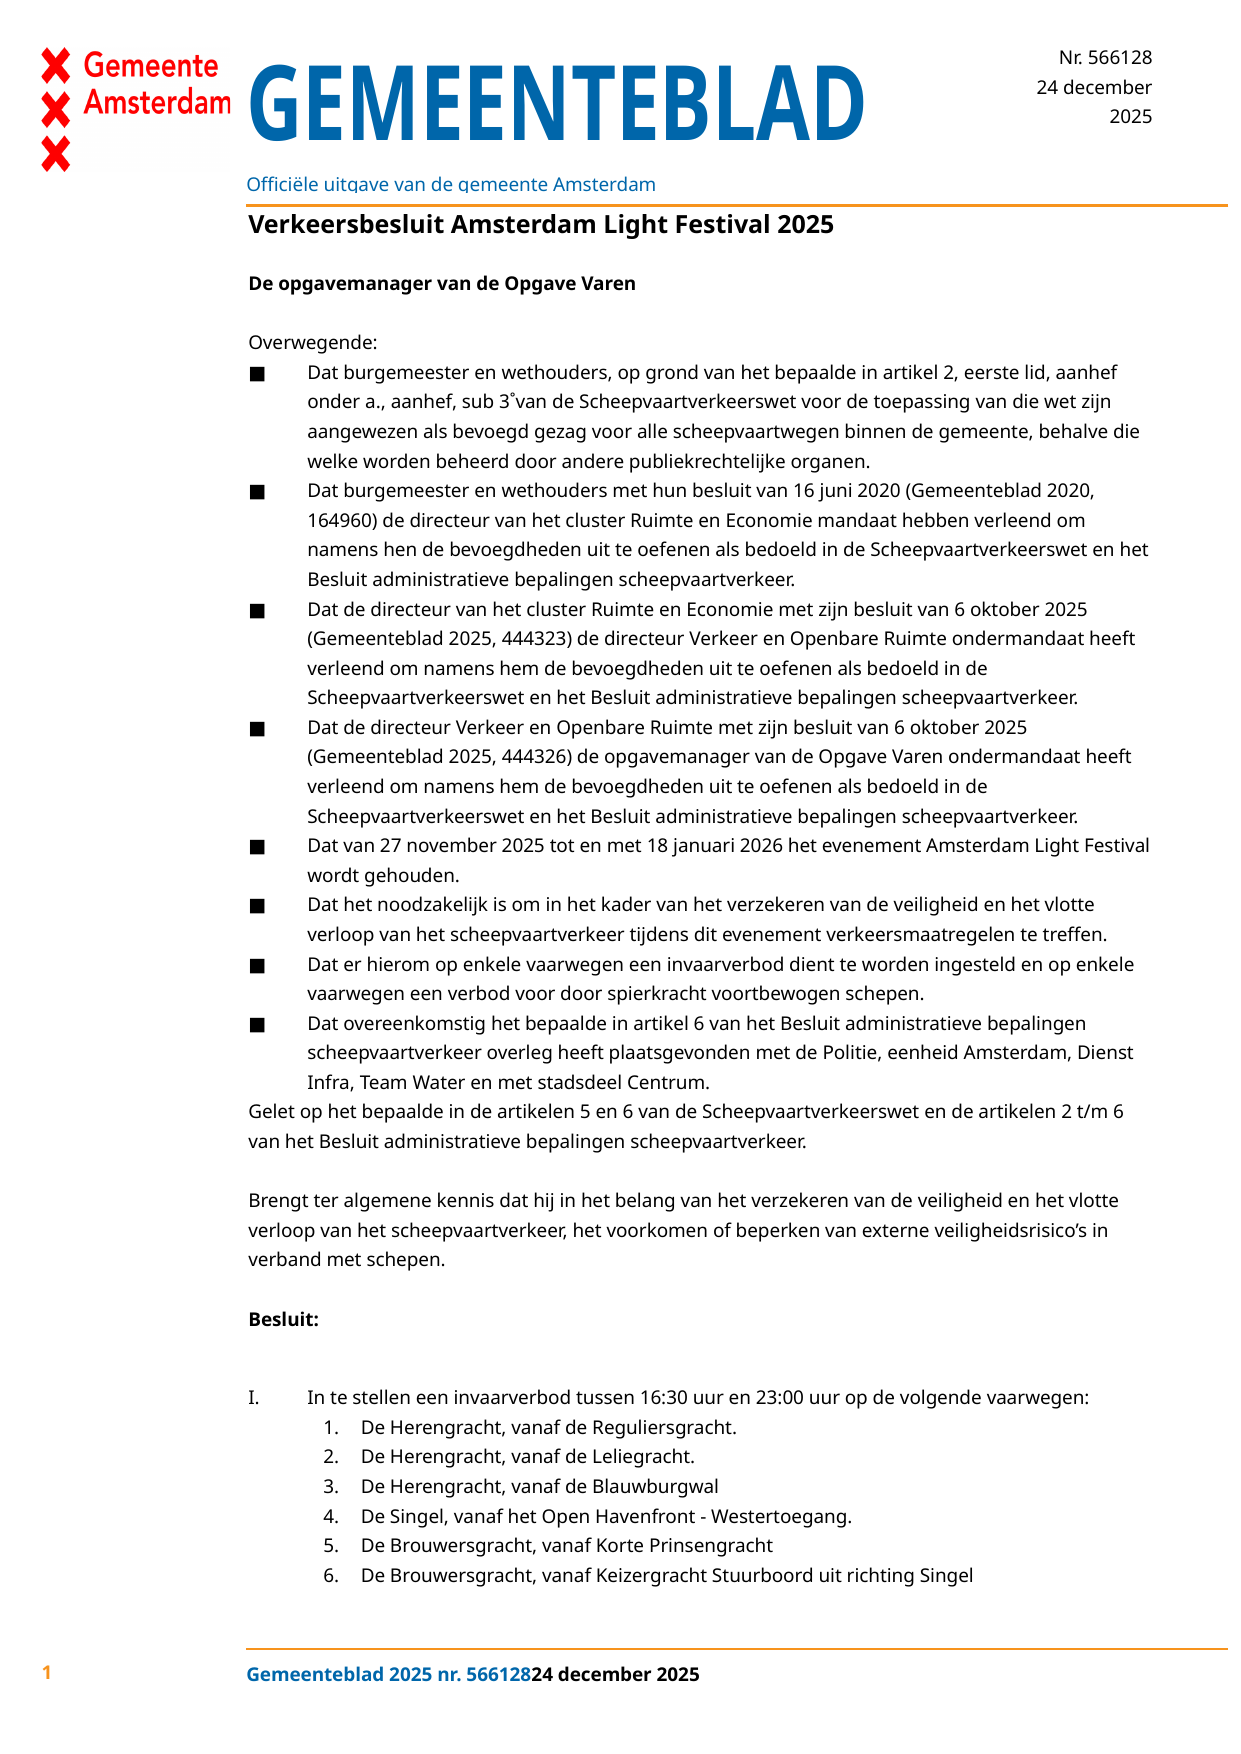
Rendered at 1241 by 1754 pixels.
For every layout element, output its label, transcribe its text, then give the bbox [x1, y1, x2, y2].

list De Herengracht, vanaf de Reguliersgracht. [323, 1414, 1152, 1440]
list Dat burgemeester en wethouders met hun besluit van 16 juni 2020 (Gemeenteblad 2020, 164960) de directeur van het cluster Ruimte en Economie mandaat hebben verleend om namens hen de bevoegdheden uit te oefenen als bedoeld in de Scheepvaartverkeerswet en het Besluit administratieve bepalingen scheepvaartverkeer. [248, 477, 1152, 592]
list Dat burgemeester en wethouders, op grond van het bepaalde in artikel 2, eerste lid, aanhef onder a., aanhef, sub 3˚van de Scheepvaartverkeerswet voor de toepassing van die wet zijn aangewezen als bevoegd gezag voor alle scheepvaartwegen binnen de gemeente, behalve die welke worden beheerd door andere publiekrechtelijke organen. [248, 359, 1152, 473]
list De Herengracht, vanaf de Leliegracht. [323, 1444, 1152, 1469]
list De Brouwersgracht, vanaf Keizergracht Stuurboord uit richting Singel [323, 1562, 1152, 1588]
text Besluit: [248, 1306, 1152, 1331]
text Verkeersbesluit Amsterdam Light Festival 2025 [248, 207, 1152, 241]
list Dat het noodzakelijk is om in het kader van het verzekeren van de veiligheid en het vlotte verloop van het scheepvaartverkeer tijdens dit evenement verkeersmaatregelen te treffen. [248, 892, 1152, 947]
list In te stellen een invaarverbod tussen 16:30 uur en 23:00 uur op de volgende vaarwegen: [248, 1384, 1152, 1410]
text Brengt ter algemene kennis dat hij in het belang van het verzekeren van de veiligheid en het vlotte verloop van het scheepvaartverkeer, het voorkomen of beperken van externe veiligheidsrisico’s in verband met schepen. [248, 1187, 1152, 1272]
list Dat de directeur Verkeer en Openbare Ruimte met zijn besluit van 6 oktober 2025 (Gemeenteblad 2025, 444326) de opgavemanager van de Opgave Varen ondermandaat heeft verleend om namens hem de bevoegdheden uit te oefenen als bedoeld in de Scheepvaartverkeerswet en het Besluit administratieve bepalingen scheepvaartverkeer. [248, 714, 1152, 828]
picture [41, 47, 231, 172]
list De Brouwersgracht, vanaf Korte Prinsengracht [323, 1532, 1152, 1558]
list Dat van 27 november 2025 tot en met 18 januari 2026 het evenement Amsterdam Light Festival wordt gehouden. [248, 832, 1152, 888]
text De opgavemanager van de Opgave Varen [248, 270, 1152, 296]
list De Singel, vanaf het Open Havenfront - Westertoegang. [323, 1503, 1152, 1529]
list Dat overeenkomstig het bepaalde in artikel 6 van het Besluit administratieve bepalingen scheepvaartverkeer overleg heeft plaatsgevonden met de Politie, eenheid Amsterdam, Dienst Infra, Team Water en met stadsdeel Centrum. [248, 1010, 1152, 1095]
text Gelet op het bepaalde in de artikelen 5 en 6 van de Scheepvaartverkeerswet en de artikelen 2 t/m 6 van het Besluit administratieve bepalingen scheepvaartverkeer. [248, 1099, 1152, 1154]
list De Herengracht, vanaf de Blauwburgwal [323, 1473, 1152, 1499]
text Overwegende: [248, 329, 1152, 355]
list Dat de directeur van het cluster Ruimte en Economie met zijn besluit van 6 oktober 2025 (Gemeenteblad 2025, 444323) de directeur Verkeer en Openbare Ruimte ondermandaat heeft verleend om namens hem de bevoegdheden uit te oefenen als bedoeld in de Scheepvaartverkeerswet en het Besluit administratieve bepalingen scheepvaartverkeer. [248, 596, 1152, 710]
list Dat er hierom op enkele vaarwegen een invaarverbod dient te worden ingesteld en op enkele vaarwegen een verbod voor door spierkracht voortbewogen schepen. [248, 951, 1152, 1006]
